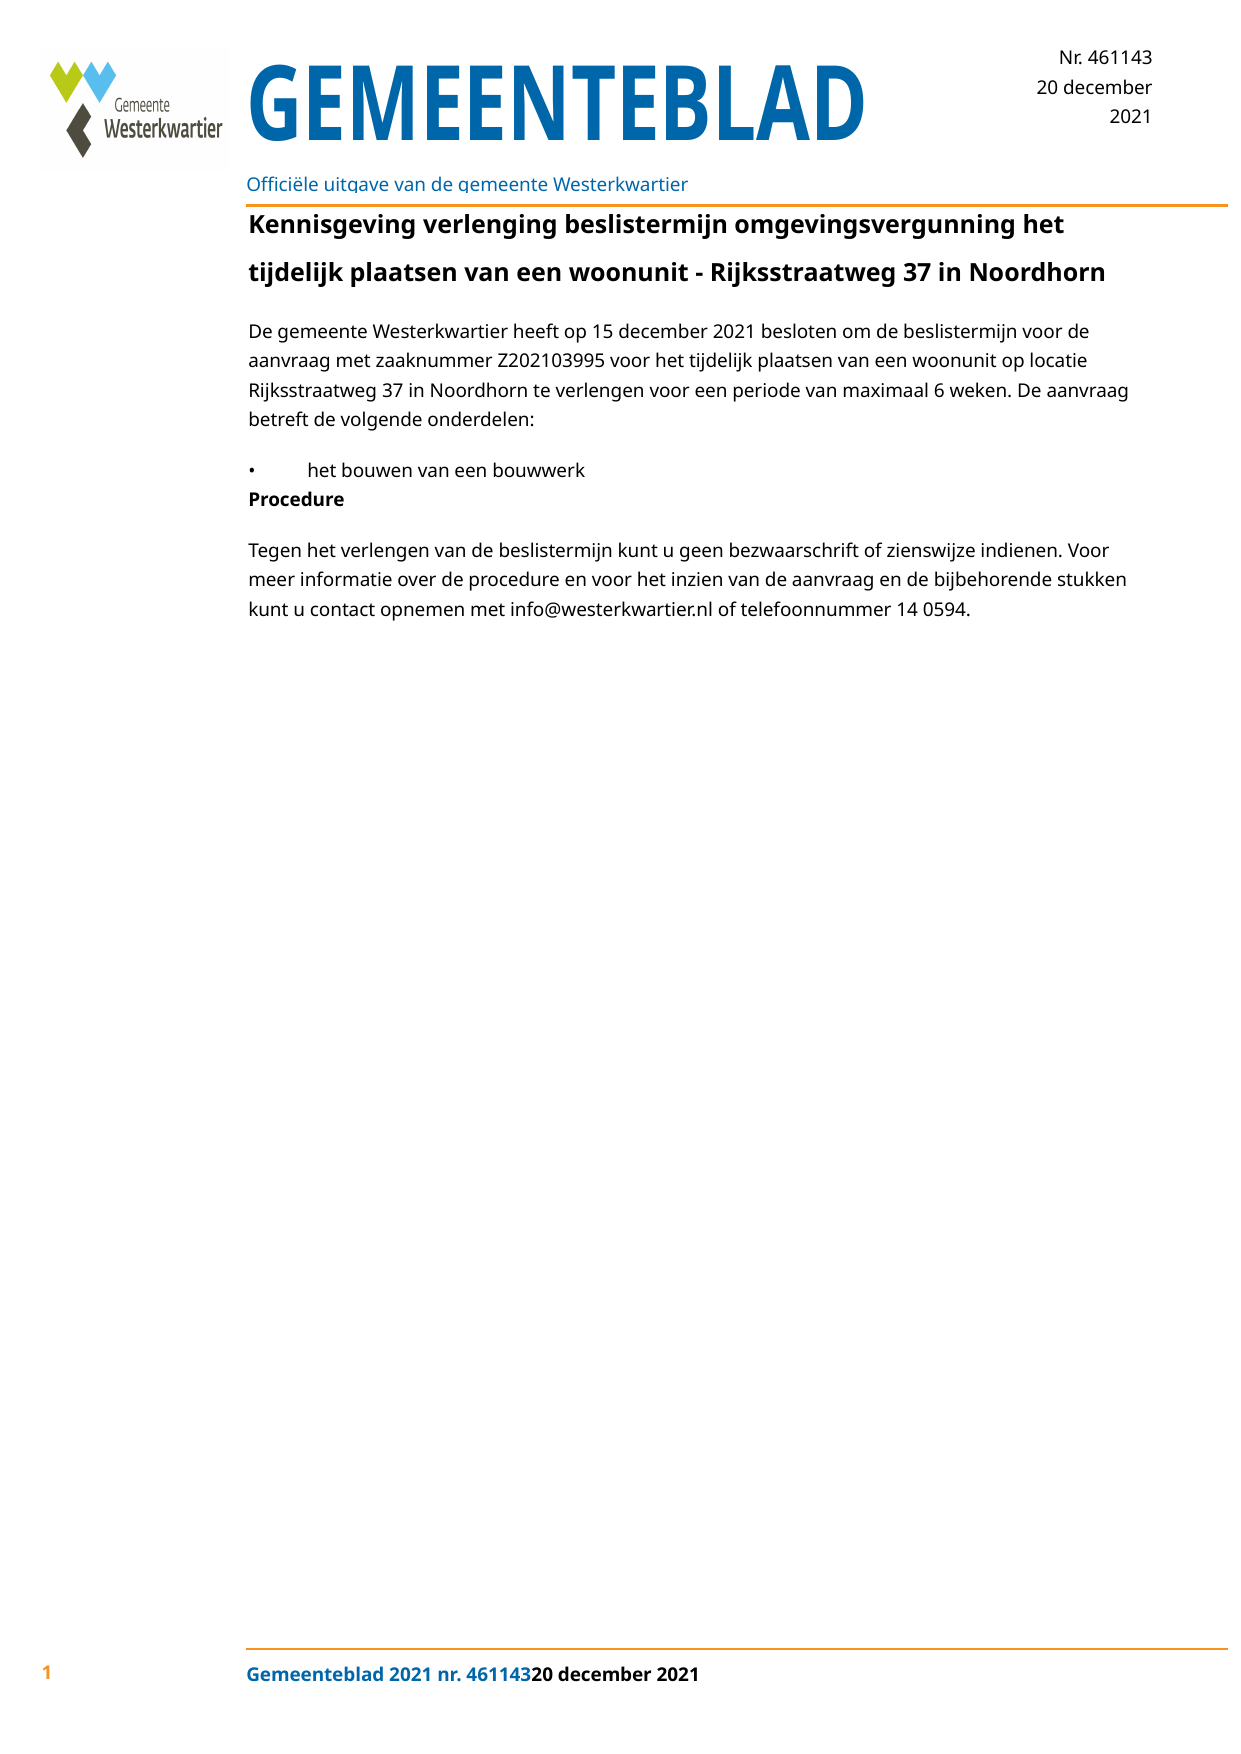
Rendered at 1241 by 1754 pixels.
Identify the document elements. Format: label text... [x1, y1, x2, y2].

text Tegen het verlengen van de beslistermijn kunt u geen bezwaarschrift of zienswijze indienen. Voor meer informatie over de procedure en voor het inzien van de aanvraag en de bijbehorende stukken kunt u contact opnemen met info@westerkwartier.nl of telefoonnummer 14 0594. [248, 537, 1152, 622]
text Kennisgeving verlenging beslistermijn omgevingsvergunning het tijdelijk plaatsen van een woonunit - Rijksstraatweg 37 in Noordhorn [248, 207, 1152, 288]
list het bouwen van een bouwwerk [248, 457, 1152, 483]
picture [41, 47, 231, 172]
text Procedure [248, 487, 1152, 512]
text De gemeente Westerkwartier heeft op 15 december 2021 besloten om de beslistermijn voor de aanvraag met zaaknummer Z202103995 voor het tijdelijk plaatsen van een woonunit op locatie Rijksstraatweg 37 in Noordhorn te verlengen voor een periode van maximaal 6 weken. De aanvraag betreft de volgende onderdelen: [248, 318, 1152, 432]
